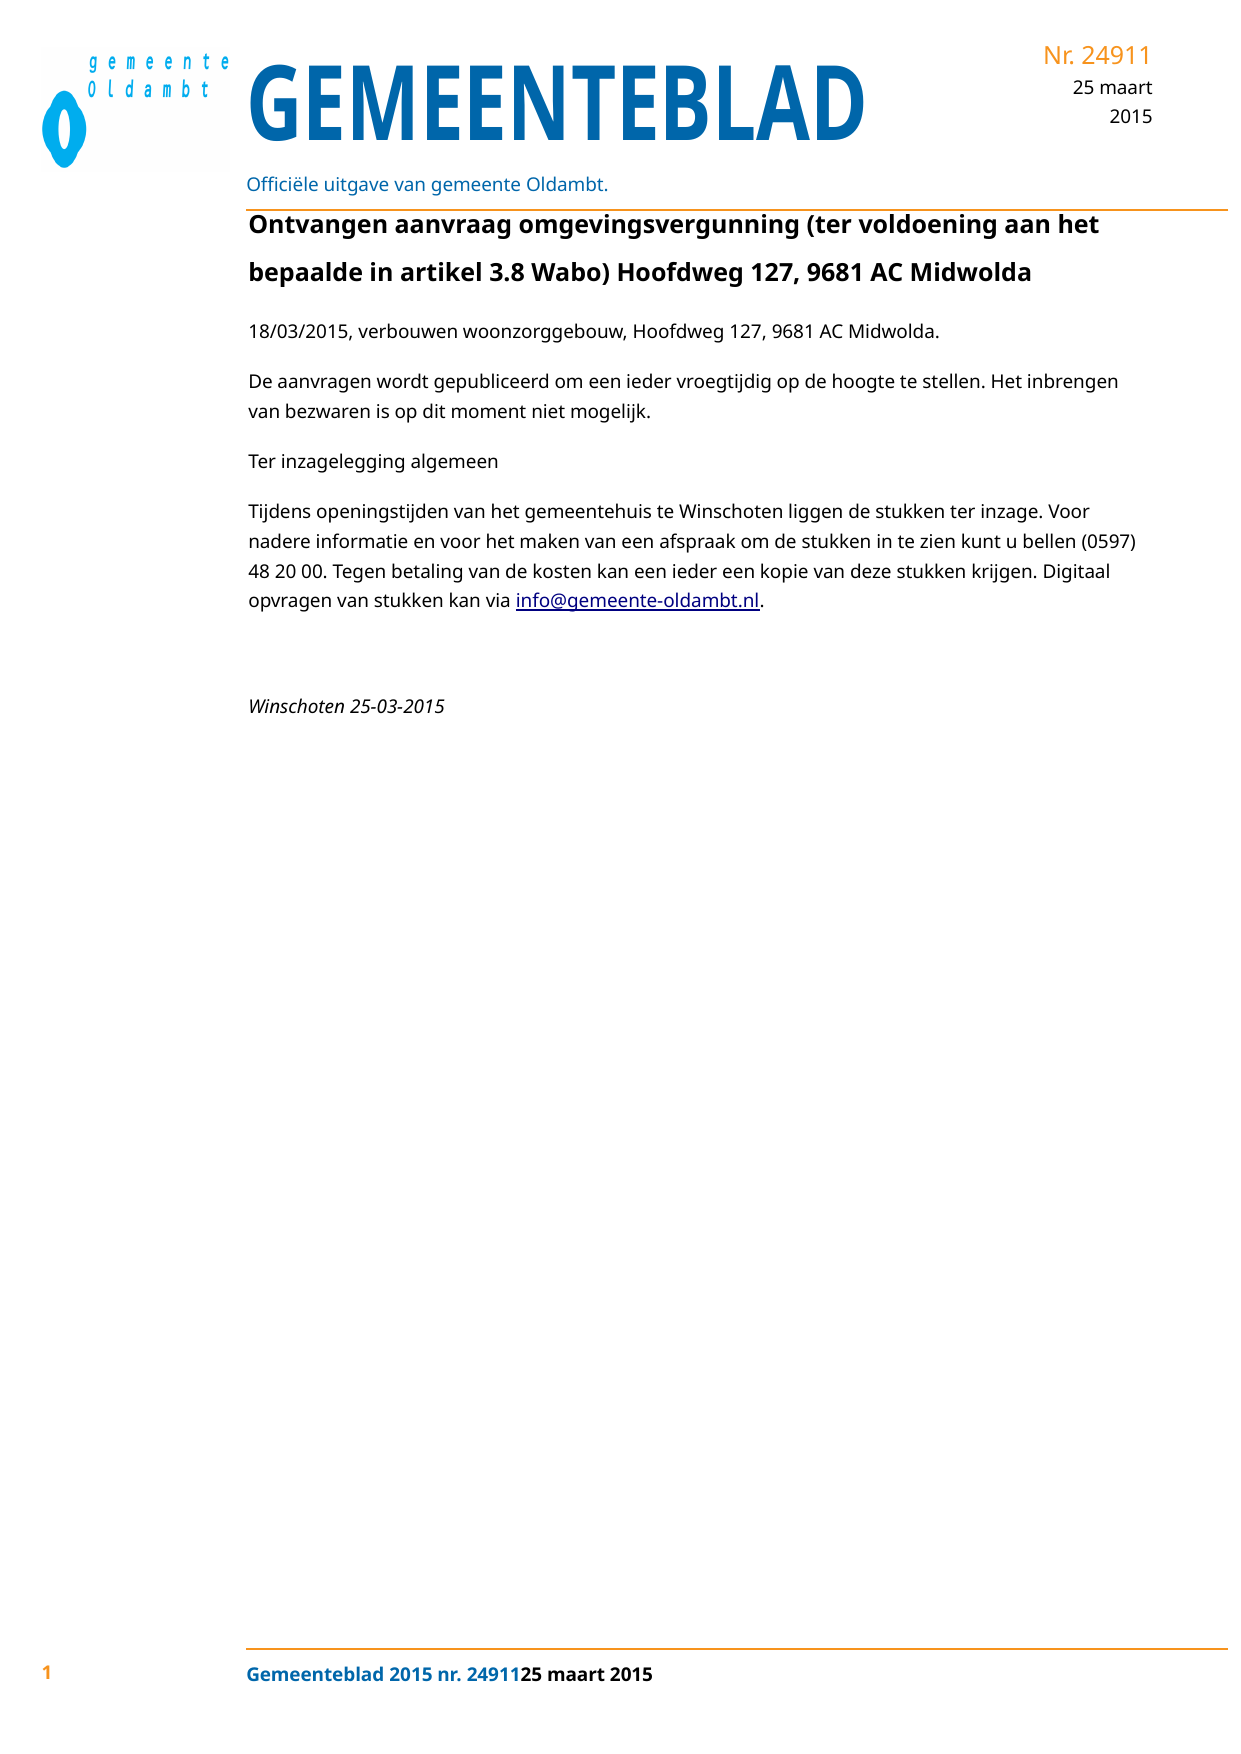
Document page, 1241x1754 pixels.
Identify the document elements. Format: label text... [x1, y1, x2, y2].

text Winschoten 25-03-2015 [248, 693, 1152, 719]
text De aanvragen wordt gepubliceerd om een ieder vroegtijdig op de hoogte te stellen. Het inbrengen van bezwaren is op dit moment niet mogelijk. [248, 368, 1152, 424]
text 18/03/2015, verbouwen woonzorggebouw, Hoofdweg 127, 9681 AC Midwolda. [248, 318, 1152, 344]
picture [41, 47, 231, 172]
text Ontvangen aanvraag omgevingsvergunning (ter voldoening aan het bepaalde in artikel 3.8 Wabo) Hoofdweg 127, 9681 AC Midwolda [248, 211, 1152, 288]
text Tijdens openingstijden van het gemeentehuis te Winschoten liggen de stukken ter inzage. Voor nadere informatie en voor het maken van een afspraak om de stukken in te zien kunt u bellen (0597) 48 20 00. Tegen betaling van de kosten kan een ieder een kopie van deze stukken krijgen. Digitaal opvragen van stukken kan via info@gemeente-oldambt.nl. [248, 499, 1152, 613]
text Ter inzagelegging algemeen [248, 448, 1152, 474]
